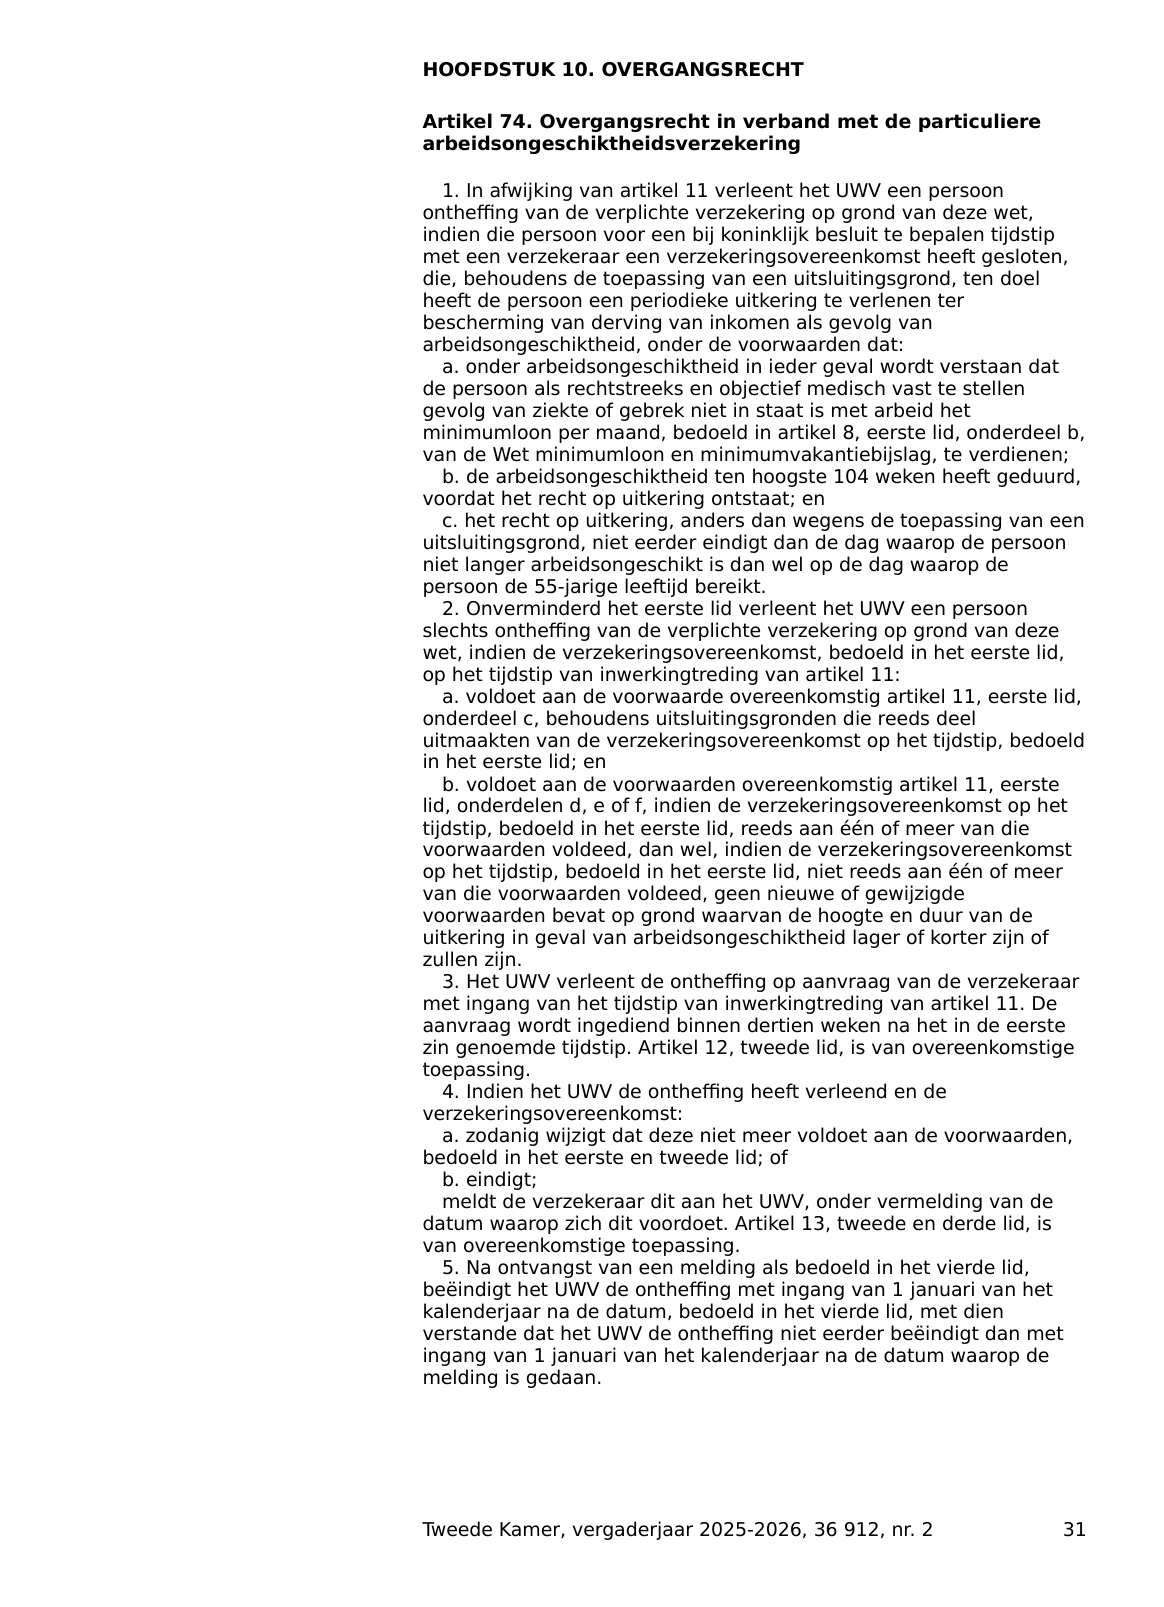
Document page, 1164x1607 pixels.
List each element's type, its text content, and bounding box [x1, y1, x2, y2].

text a. voldoet aan de voorwaarde overeenkomstig artikel 11, eerste lid, onderdeel c, behoudens uitsluitingsgronden die reeds deel uitmaakten van de verzekeringsovereenkomst op het tijdstip, bedoeld in het eerste lid; en [422, 686, 1087, 773]
text c. het recht op uitkering, anders dan wegens de toepassing van een uitsluitingsgrond, niet eerder eindigt dan de dag waarop de persoon niet langer arbeidsongeschikt is dan wel op de dag waarop de persoon de 55-jarige leeftijd bereikt. [422, 510, 1087, 598]
text b. voldoet aan de voorwaarden overeenkomstig artikel 11, eerste lid, onderdelen d, e of f, indien de verzekeringsovereenkomst op het tijdstip, bedoeld in het eerste lid, reeds aan één of meer van die voorwaarden voldeed, dan wel, indien de verzekeringsovereenkomst op het tijdstip, bedoeld in het eerste lid, niet reeds aan één of meer van die voorwaarden voldeed, geen nieuwe of gewijzigde voorwaarden bevat op grond waarvan de hoogte en duur van de uitkering in geval van arbeidsongeschiktheid lager of korter zijn of zullen zijn. [422, 773, 1087, 971]
subtitle HOOFDSTUK 10. OVERGANGSRECHT [422, 59, 1087, 81]
text b. eindigt; [422, 1169, 1087, 1191]
text 3. Het UWV verleent de ontheffing op aanvraag van de verzekeraar met ingang van het tijdstip van inwerkingtreding van artikel 11. De aanvraag wordt ingediend binnen dertien weken na het in de eerste zin genoemde tijdstip. Artikel 12, tweede lid, is van overeenkomstige toepassing. [422, 971, 1087, 1081]
text 4. Indien het UWV de ontheffing heeft verleend en de verzekeringsovereenkomst: [422, 1081, 1087, 1125]
text a. onder arbeidsongeschiktheid in ieder geval wordt verstaan dat de persoon als rechtstreeks en objectief medisch vast te stellen gevolg van ziekte of gebrek niet in staat is met arbeid het minimumloon per maand, bedoeld in artikel 8, eerste lid, onderdeel b, van de Wet minimumloon en minimumvakantiebijslag, te verdienen; [422, 356, 1087, 466]
text 2. Onverminderd het eerste lid verleent het UWV een persoon slechts ontheffing van de verplichte verzekering op grond van deze wet, indien de verzekeringsovereenkomst, bedoeld in het eerste lid, op het tijdstip van inwerkingtreding van artikel 11: [422, 598, 1087, 686]
text 5. Na ontvangst van een melding als bedoeld in het vierde lid, beëindigt het UWV de ontheffing met ingang van 1 januari van het kalenderjaar na de datum, bedoeld in het vierde lid, met dien verstande dat het UWV de ontheffing niet eerder beëindigt dan met ingang van 1 januari van het kalenderjaar na de datum waarop de melding is gedaan. [422, 1257, 1087, 1389]
text b. de arbeidsongeschiktheid ten hoogste 104 weken heeft geduurd, voordat het recht op uitkering ontstaat; en [422, 466, 1087, 510]
text 1. In afwijking van artikel 11 verleent het UWV een persoon ontheffing van de verplichte verzekering op grond van deze wet, indien die persoon voor een bij koninklijk besluit te bepalen tijdstip met een verzekeraar een verzekeringsovereenkomst heeft gesloten, die, behoudens de toepassing van een uitsluitingsgrond, ten doel heeft de persoon een periodieke uitkering te verlenen ter bescherming van derving van inkomen als gevolg van arbeidsongeschiktheid, onder de voorwaarden dat: [422, 180, 1087, 356]
text meldt de verzekeraar dit aan het UWV, onder vermelding van de datum waarop zich dit voordoet. Artikel 13, tweede en derde lid, is van overeenkomstige toepassing. [422, 1191, 1087, 1257]
subtitle Artikel 74. Overgangsrecht in verband met de particuliere arbeidsongeschiktheidsverzekering [422, 111, 1087, 155]
text a. zodanig wijzigt dat deze niet meer voldoet aan de voorwaarden, bedoeld in het eerste en tweede lid; of [422, 1125, 1087, 1169]
